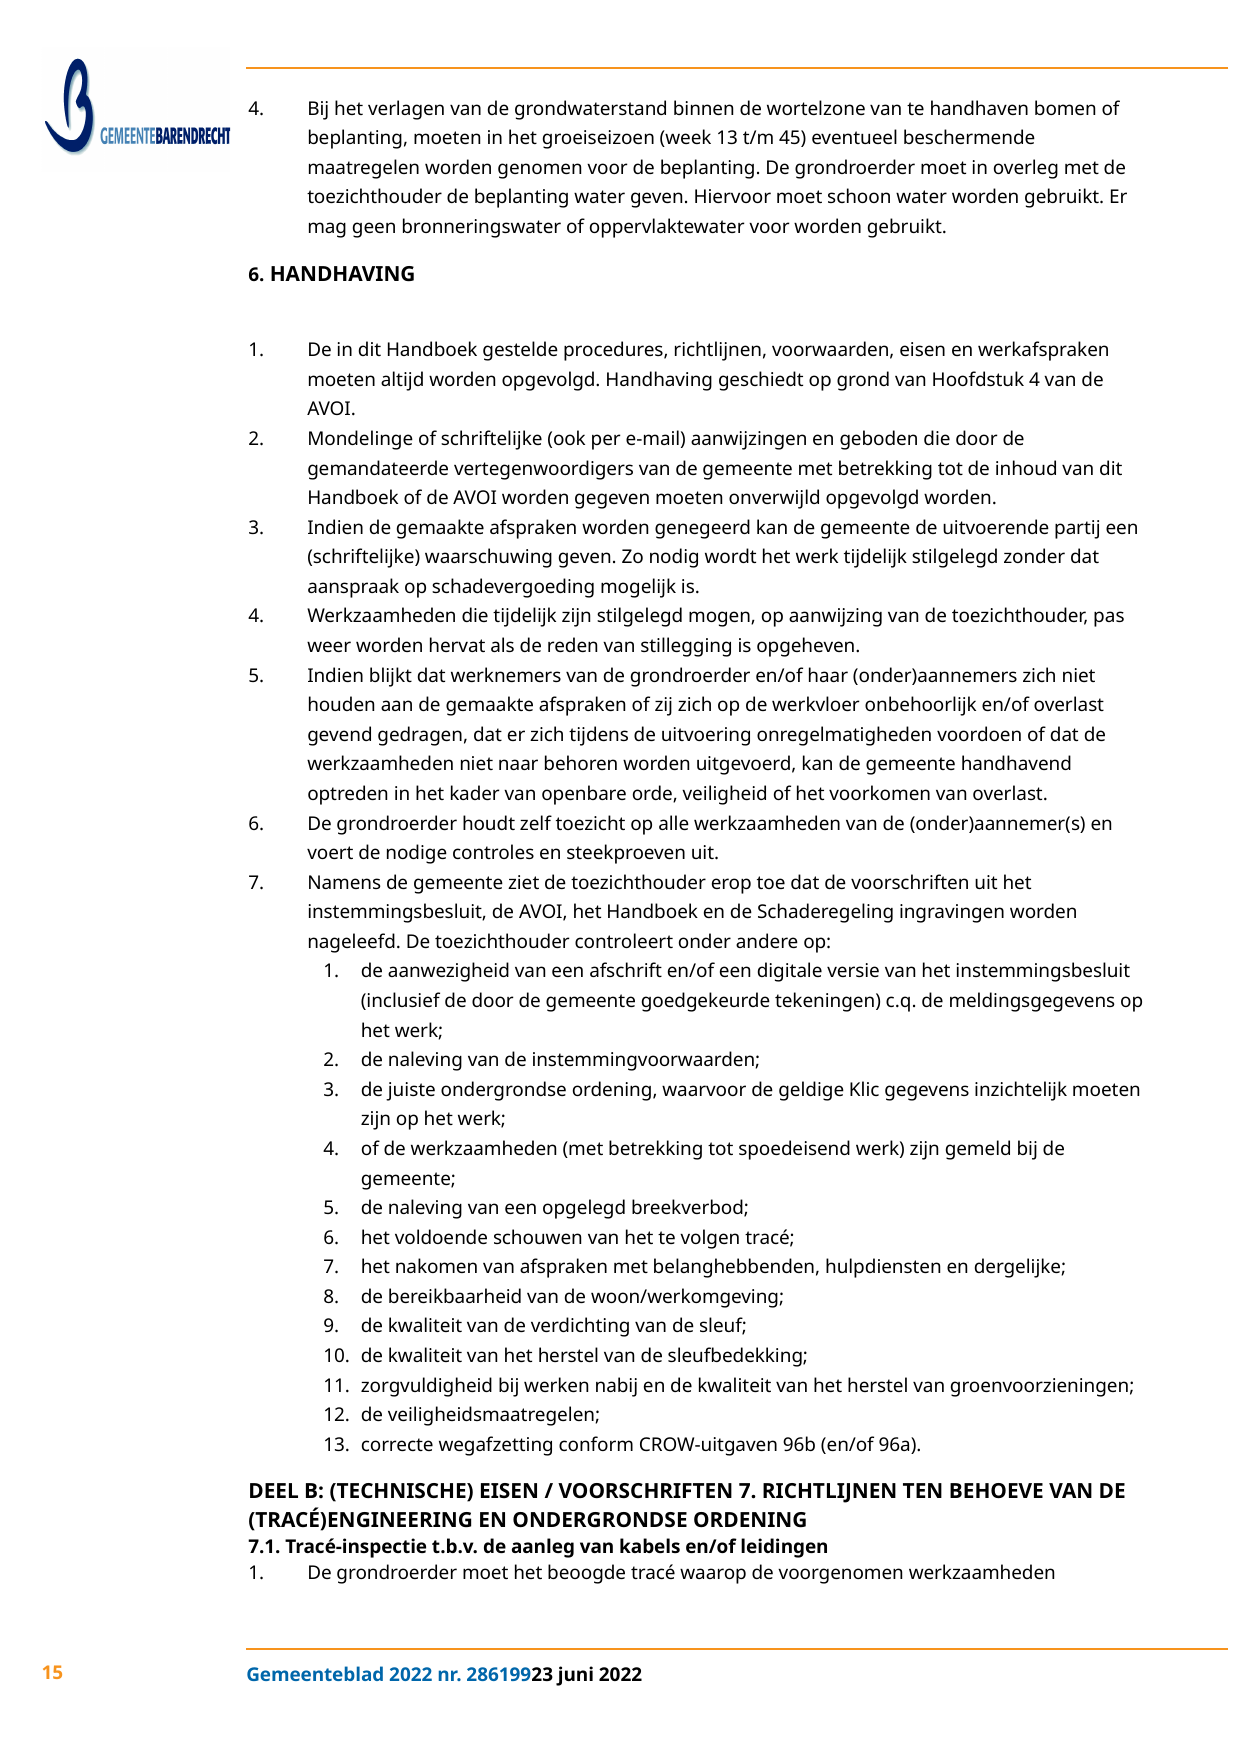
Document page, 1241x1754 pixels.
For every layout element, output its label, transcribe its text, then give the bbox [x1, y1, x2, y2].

list correcte wegafzetting conform CROW-uitgaven 96b (en/of 96a). [323, 1431, 1152, 1457]
list De grondroerder moet het beoogde tracé waarop de voorgenomen werkzaamheden [248, 1559, 1152, 1585]
list de naleving van een opgelegd breekverbod; [323, 1194, 1152, 1220]
list de bereikbaarheid van de woon/werkomgeving; [323, 1283, 1152, 1309]
list het voldoende schouwen van het te volgen tracé; [323, 1224, 1152, 1250]
list de aanwezigheid van een afschrift en/of een digitale versie van het instemmingsbesluit (inclusief de door de gemeente goedgekeurde tekeningen) c.q. de meldingsgegevens op het werk; [323, 958, 1152, 1043]
text DEEL B: (TECHNISCHE) EISEN / VOORSCHRIFTEN 7. RICHTLIJNEN TEN BEHOEVE VAN DE (TRACÉ)ENGINEERING EN ONDERGRONDSE ORDENING [248, 1477, 1152, 1533]
list Werkzaamheden die tijdelijk zijn stilgelegd mogen, op aanwijzing van de toezichthouder, pas weer worden hervat als de reden van stillegging is opgeheven. [248, 603, 1152, 658]
list de juiste ondergrondse ordening, waarvoor de geldige Klic gegevens inzichtelijk moeten zijn op het werk; [323, 1076, 1152, 1131]
list het nakomen van afspraken met belanghebbenden, hulpdiensten en dergelijke; [323, 1253, 1152, 1279]
text 7.1. Tracé-inspectie t.b.v. de aanleg van kabels en/of leidingen [248, 1533, 1152, 1559]
list Namens de gemeente ziet de toezichthouder erop toe dat de voorschriften uit het instemmingsbesluit, de AVOI, het Handboek en de Schaderegeling ingravingen worden nageleefd. De toezichthouder controleert onder andere op: [248, 869, 1152, 954]
list de kwaliteit van de verdichting van de sleuf; [323, 1313, 1152, 1338]
picture [41, 47, 231, 172]
list of de werkzaamheden (met betrekking tot spoedeisend werk) zijn gemeld bij de gemeente; [323, 1135, 1152, 1191]
list Mondelinge of schriftelijke (ook per e-mail) aanwijzingen en geboden die door de gemandateerde vertegenwoordigers van de gemeente met betrekking tot de inhoud van dit Handboek of de AVOI worden gegeven moeten onverwijld opgevolgd worden. [248, 425, 1152, 510]
list Indien de gemaakte afspraken worden genegeerd kan de gemeente de uitvoerende partij een (schriftelijke) waarschuwing geven. Zo nodig wordt het werk tijdelijk stilgelegd zonder dat aanspraak op schadevergoeding mogelijk is. [248, 514, 1152, 599]
list zorgvuldigheid bij werken nabij en de kwaliteit van het herstel van groenvoorzieningen; [323, 1372, 1152, 1398]
list de kwaliteit van het herstel van de sleufbedekking; [323, 1342, 1152, 1368]
list de naleving van de instemmingvoorwaarden; [323, 1046, 1152, 1072]
list de veiligheidsmaatregelen; [323, 1401, 1152, 1427]
text 6. HANDHAVING [248, 259, 1152, 287]
list Indien blijkt dat werknemers van de grondroerder en/of haar (onder)aannemers zich niet houden aan de gemaakte afspraken of zij zich op de werkvloer onbehoorlijk en/of overlast gevend gedragen, dat er zich tijdens de uitvoering onregelmatigheden voordoen of dat de werkzaamheden niet naar behoren worden uitgevoerd, kan de gemeente handhavend optreden in het kader van openbare orde, veiligheid of het voorkomen van overlast. [248, 662, 1152, 806]
list Bij het verlagen van de grondwaterstand binnen de wortelzone van te handhaven bomen of beplanting, moeten in het groeiseizoen (week 13 t/m 45) eventueel beschermende maatregelen worden genomen voor de beplanting. De grondroerder moet in overleg met de toezichthouder de beplanting water geven. Hiervoor moet schoon water worden gebruikt. Er mag geen bronneringswater of oppervlaktewater voor worden gebruikt. [248, 95, 1152, 239]
list De grondroerder houdt zelf toezicht op alle werkzaamheden van de (onder)aannemer(s) en voert de nodige controles en steekproeven uit. [248, 810, 1152, 865]
list De in dit Handboek gestelde procedures, richtlijnen, voorwaarden, eisen en werkafspraken moeten altijd worden opgevolgd. Handhaving geschiedt op grond van Hoofdstuk 4 van de AVOI. [248, 336, 1152, 421]
